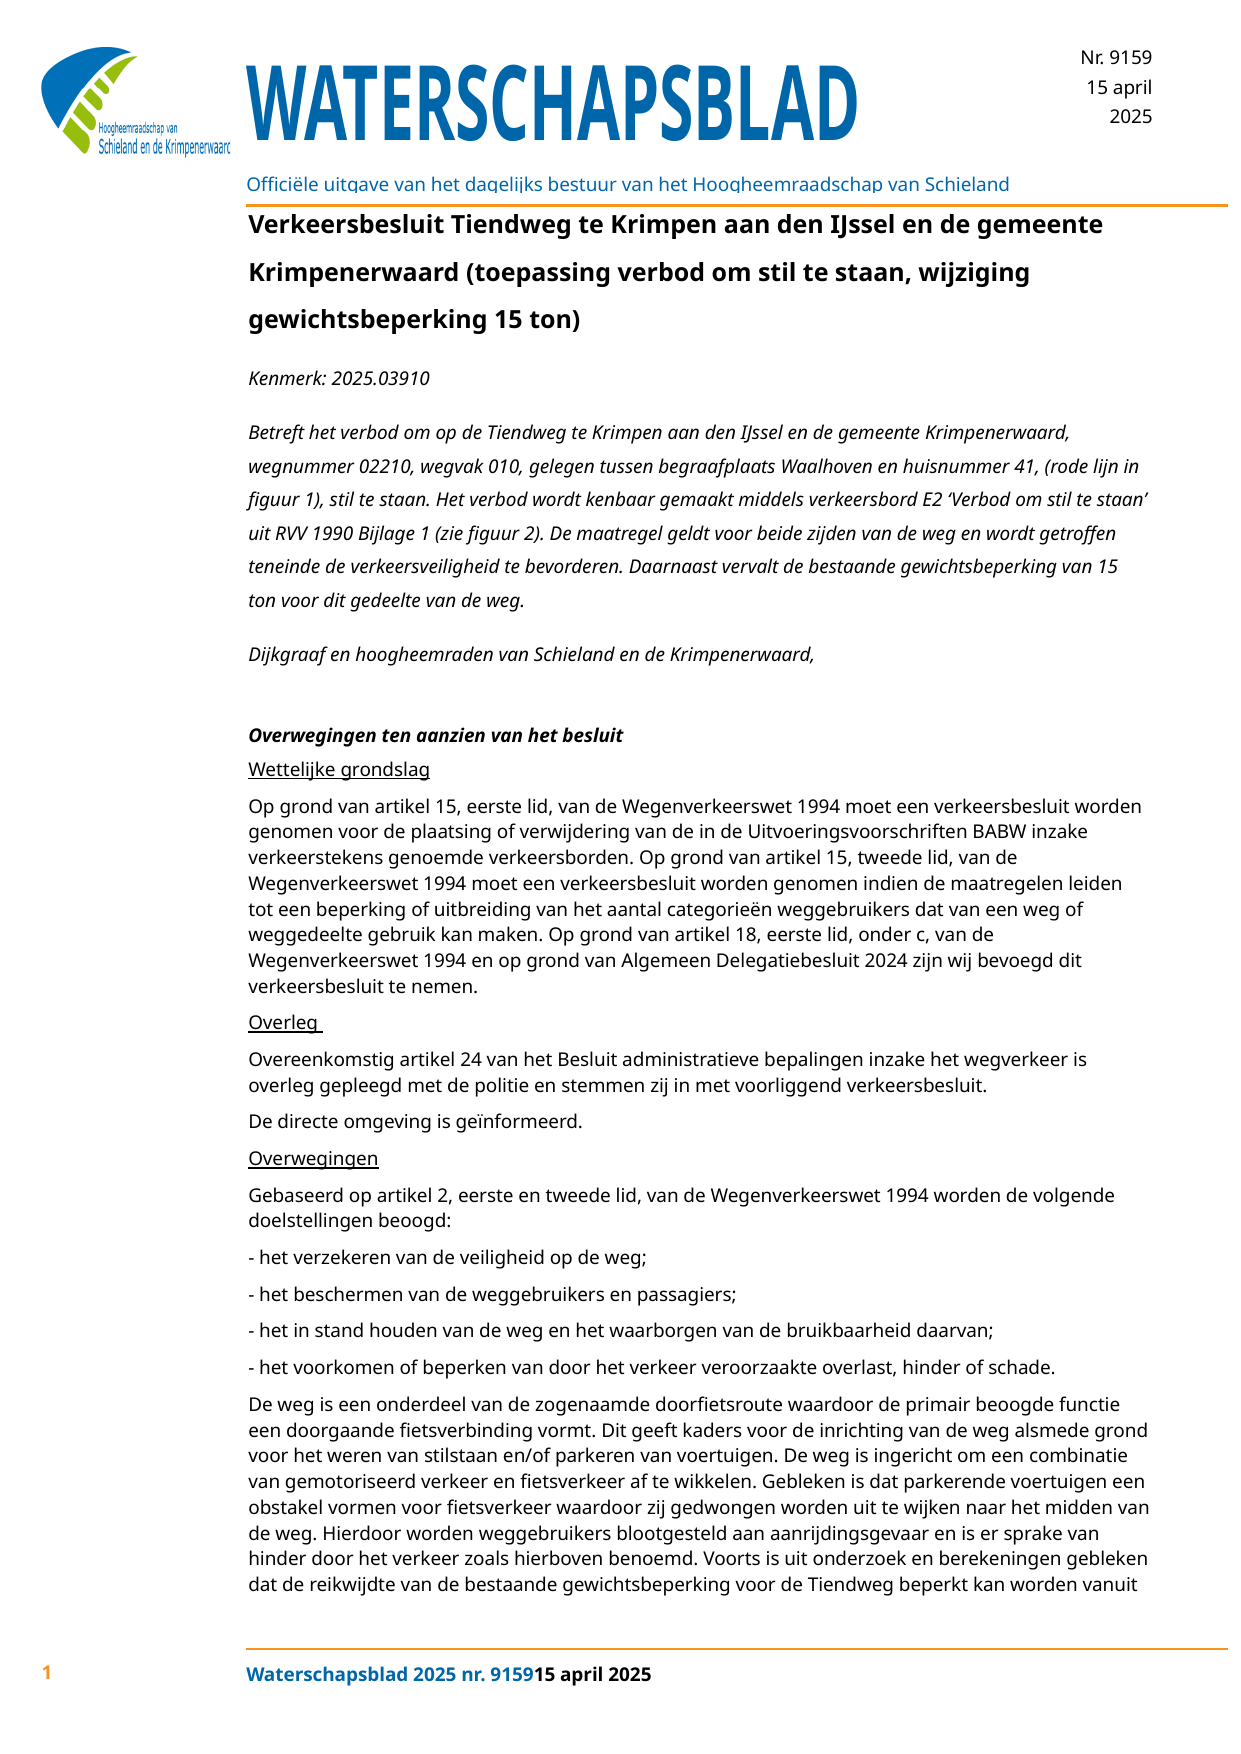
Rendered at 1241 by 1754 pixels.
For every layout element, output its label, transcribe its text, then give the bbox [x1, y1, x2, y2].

text Verkeersbesluit Tiendweg te Krimpen aan den IJssel en de gemeente Krimpenerwaard (toepassing verbod om stil te staan, wijziging gewichtsbeperking 15 ton) [248, 207, 1152, 336]
text Overwegingen [248, 1145, 1152, 1171]
text De weg is een onderdeel van de zogenaamde doorfietsroute waardoor de primair beoogde functie een doorgaande fietsverbinding vormt. Dit geeft kaders voor de inrichting van de weg alsmede grond voor het weren van stilstaan en/of parkeren van voertuigen. De weg is ingericht om een combinatie van gemotoriseerd verkeer en fietsverkeer af te wikkelen. Gebleken is dat parkerende voertuigen een obstakel vormen voor fietsverkeer waardoor zij gedwongen worden uit te wijken naar het midden van de weg. Hierdoor worden weggebruikers blootgesteld aan aanrijdingsgevaar en is er sprake van hinder door het verkeer zoals hierboven benoemd. Voorts is uit onderzoek en berekeningen gebleken dat de reikwijdte van de bestaande gewichtsbeperking voor de Tiendweg beperkt kan worden vanuit [248, 1391, 1152, 1597]
text - het verzekeren van de veiligheid op de weg; [248, 1244, 1152, 1270]
text - het in stand houden van de weg en het waarborgen van de bruikbaarheid daarvan; [248, 1318, 1152, 1343]
text Overleg [248, 1009, 1152, 1035]
text Kenmerk: 2025.03910 [248, 366, 1152, 391]
text Dijkgraaf en hoogheemraden van Schieland en de Krimpenerwaard, [248, 641, 1152, 667]
text - het beschermen van de weggebruikers en passagiers; [248, 1281, 1152, 1307]
text - het voorkomen of beperken van door het verkeer veroorzaakte overlast, hinder of schade. [248, 1354, 1152, 1380]
picture [41, 47, 231, 172]
text Betreft het verbod om op de Tiendweg te Krimpen aan den IJssel en de gemeente Krimpenerwaard, wegnummer 02210, wegvak 010, gelegen tussen begraafplaats Waalhoven en huisnummer 41, (rode lijn in figuur 1), stil te staan. Het verbod wordt kenbaar gemaakt middels verkeersbord E2 ‘Verbod om stil te staan’ uit RVV 1990 Bijlage 1 (zie figuur 2). De maatregel geldt voor beide zijden van de weg en wordt getroffen teneinde de verkeersveiligheid te bevorderen. Daarnaast vervalt de bestaande gewichtsbeperking van 15 ton voor dit gedeelte van de weg. [248, 419, 1152, 612]
text Op grond van artikel 15, eerste lid, van de Wegenverkeerswet 1994 moet een verkeersbesluit worden genomen voor de plaatsing of verwijdering van de in de Uitvoeringsvoorschriften BABW inzake verkeerstekens genoemde verkeersborden. Op grond van artikel 15, tweede lid, van de Wegenverkeerswet 1994 moet een verkeersbesluit worden genomen indien de maatregelen leiden tot een beperking of uitbreiding van het aantal categorieën weggebruikers dat van een weg of weggedeelte gebruik kan maken. Op grond van artikel 18, eerste lid, onder c, van de Wegenverkeerswet 1994 en op grond van Algemeen Delegatiebesluit 2024 zijn wij bevoegd dit verkeersbesluit te nemen. [248, 793, 1152, 999]
text Overwegingen ten aanzien van het besluit [248, 722, 1152, 748]
text Overeenkomstig artikel 24 van het Besluit administratieve bepalingen inzake het wegverkeer is overleg gepleegd met de politie en stemmen zij in met voorliggend verkeersbesluit. [248, 1046, 1152, 1098]
text Wettelijke grondslag [248, 756, 1152, 782]
text De directe omgeving is geïnformeerd. [248, 1109, 1152, 1134]
text Gebaseerd op artikel 2, eerste en tweede lid, van de Wegenverkeerswet 1994 worden de volgende doelstellingen beoogd: [248, 1182, 1152, 1233]
